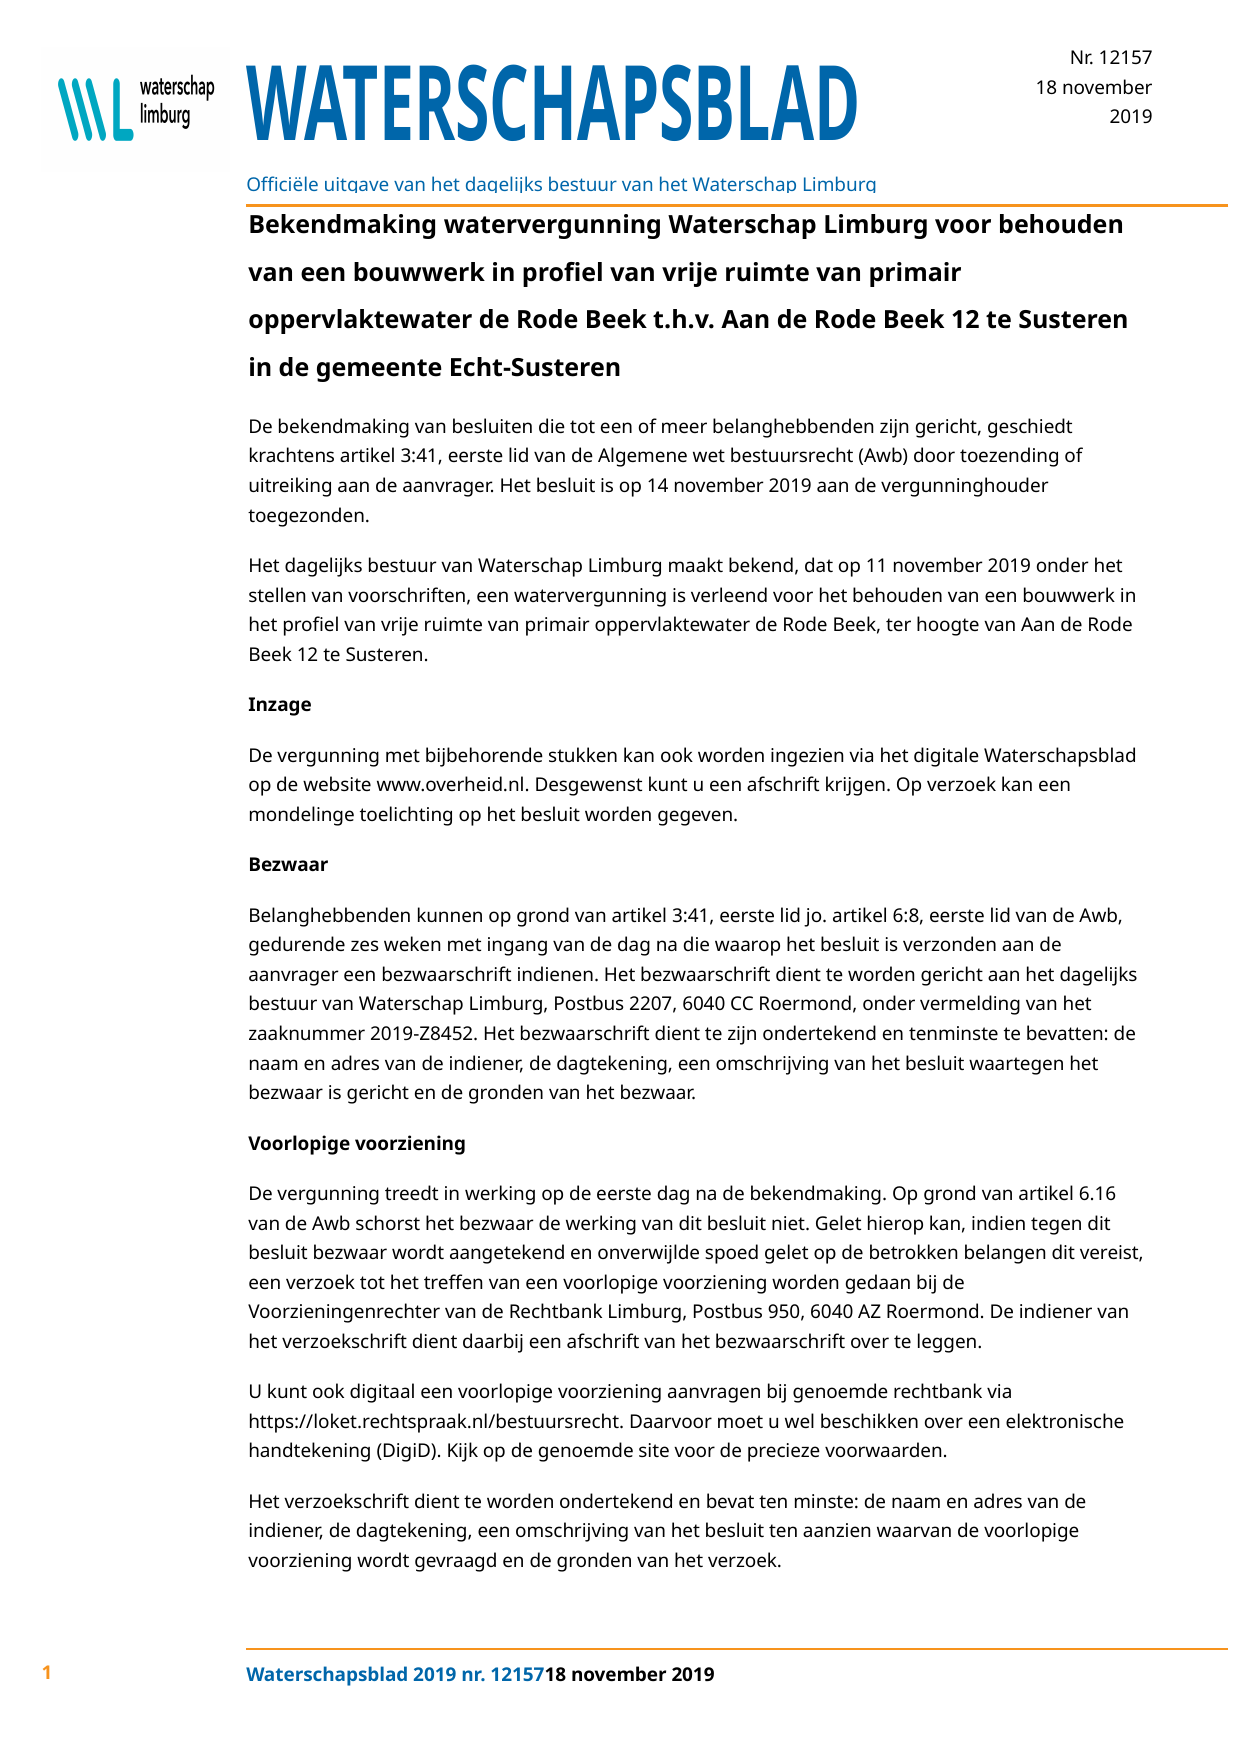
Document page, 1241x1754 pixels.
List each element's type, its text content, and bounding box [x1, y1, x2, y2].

text De vergunning met bijbehorende stukken kan ook worden ingezien via het digitale Waterschapsblad op de website www.overheid.nl. Desgewenst kunt u een afschrift krijgen. Op verzoek kan een mondelinge toelichting op het besluit worden gegeven. [248, 742, 1152, 827]
text Belanghebbenden kunnen op grond van artikel 3:41, eerste lid jo. artikel 6:8, eerste lid van de Awb, gedurende zes weken met ingang van de dag na die waarop het besluit is verzonden aan de aanvrager een bezwaarschrift indienen. Het bezwaarschrift dient te worden gericht aan het dagelijks bestuur van Waterschap Limburg, Postbus 2207, 6040 CC Roermond, onder vermelding van het zaaknummer 2019-Z8452. Het bezwaarschrift dient te zijn ondertekend en tenminste te bevatten: de naam en adres van de indiener, de dagtekening, een omschrijving van het besluit waartegen het bezwaar is gericht en de gronden van het bezwaar. [248, 902, 1152, 1105]
text De bekendmaking van besluiten die tot een of meer belanghebbenden zijn gericht, geschiedt krachtens artikel 3:41, eerste lid van de Algemene wet bestuursrecht (Awb) door toezending of uitreiking aan de aanvrager. Het besluit is op 14 november 2019 aan de vergunninghouder toegezonden. [248, 413, 1152, 528]
text De vergunning treedt in werking op de eerste dag na de bekendmaking. Op grond van artikel 6.16 van de Awb schorst het bezwaar de werking van dit besluit niet. Gelet hierop kan, indien tegen dit besluit bezwaar wordt aangetekend en onverwijlde spoed gelet op de betrokken belangen dit vereist, een verzoek tot het treffen van een voorlopige voorziening worden gedaan bij de Voorzieningenrechter van de Rechtbank Limburg, Postbus 950, 6040 AZ Roermond. De indiener van het verzoekschrift dient daarbij een afschrift van het bezwaarschrift over te leggen. [248, 1180, 1152, 1354]
text Inzage [248, 691, 1152, 717]
text U kunt ook digitaal een voorlopige voorziening aanvragen bij genoemde rechtbank via https://loket.rechtspraak.nl/bestuursrecht. Daarvoor moet u wel beschikken over een elektronische handtekening (DigiD). Kijk op de genoemde site voor de precieze voorwaarden. [248, 1378, 1152, 1463]
text Het dagelijks bestuur van Waterschap Limburg maakt bekend, dat op 11 november 2019 onder het stellen van voorschriften, een watervergunning is verleend voor het behouden van een bouwwerk in het profiel van vrije ruimte van primair oppervlaktewater de Rode Beek, ter hoogte van Aan de Rode Beek 12 te Susteren. [248, 552, 1152, 667]
text Voorlopige voorziening [248, 1130, 1152, 1156]
picture [41, 47, 231, 172]
text Het verzoekschrift dient te worden ondertekend en bevat ten minste: de naam en adres van de indiener, de dagtekening, een omschrijving van het besluit ten aanzien waarvan de voorlopige voorziening wordt gevraagd en de gronden van het verzoek. [248, 1488, 1152, 1573]
text Bekendmaking watervergunning Waterschap Limburg voor behouden van een bouwwerk in profiel van vrije ruimte van primair oppervlaktewater de Rode Beek t.h.v. Aan de Rode Beek 12 te Susteren in de gemeente Echt-Susteren [248, 207, 1152, 384]
text Bezwaar [248, 851, 1152, 877]
